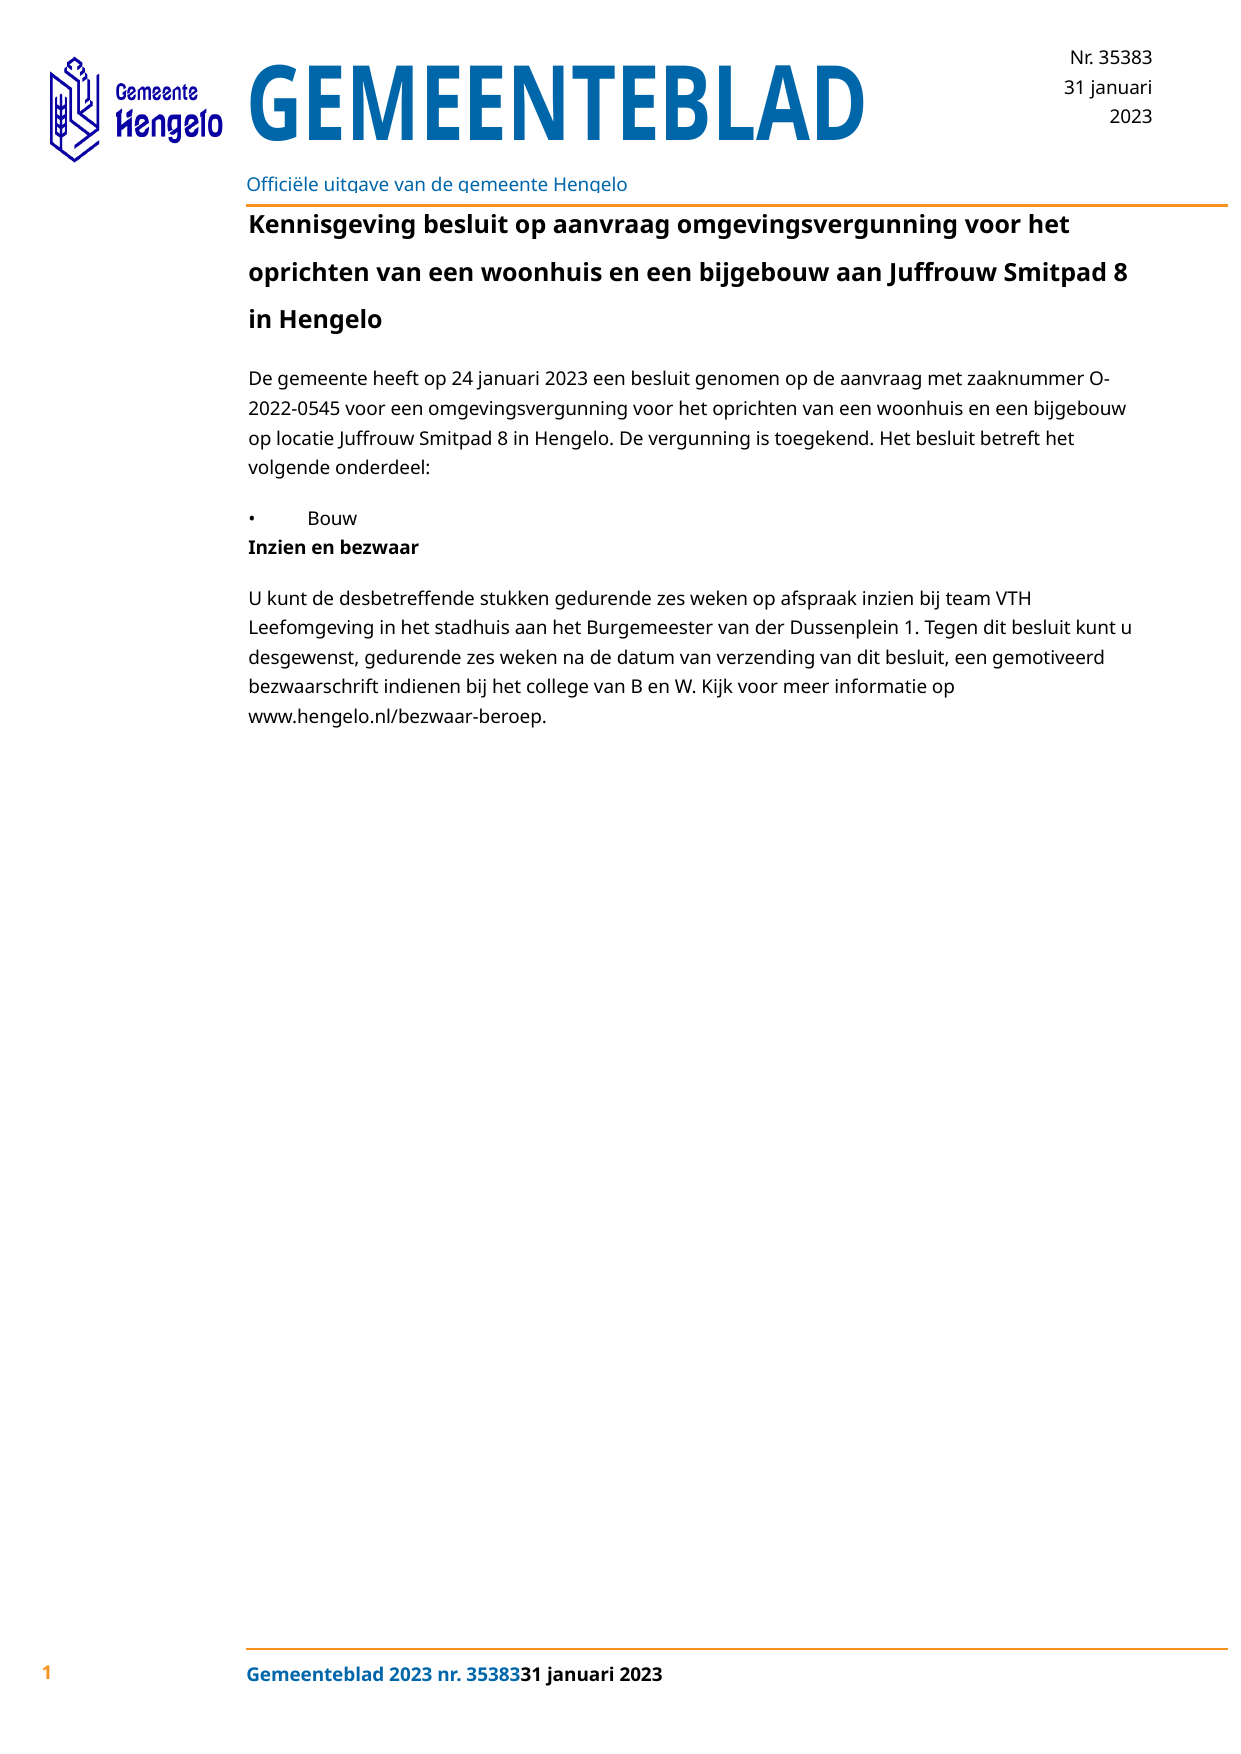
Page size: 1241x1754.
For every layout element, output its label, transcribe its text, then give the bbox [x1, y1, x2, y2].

picture [41, 47, 231, 172]
text Inzien en bezwaar [248, 534, 1152, 560]
text U kunt de desbetreffende stukken gedurende zes weken op afspraak inzien bij team VTH Leefomgeving in het stadhuis aan het Burgemeester van der Dussenplein 1. Tegen dit besluit kunt u desgewenst, gedurende zes weken na de datum van verzending van dit besluit, een gemotiveerd bezwaarschrift indienen bij het college van B en W. Kijk voor meer informatie op www.hengelo.nl/bezwaar-beroep. [248, 585, 1152, 729]
text De gemeente heeft op 24 januari 2023 een besluit genomen op de aanvraag met zaaknummer O-2022-0545 voor een omgevingsvergunning voor het oprichten van een woonhuis en een bijgebouw op locatie Juffrouw Smitpad 8 in Hengelo. De vergunning is toegekend. Het besluit betreft het volgende onderdeel: [248, 366, 1152, 480]
list Bouw [248, 505, 1152, 530]
text Kennisgeving besluit op aanvraag omgevingsvergunning voor het oprichten van een woonhuis en een bijgebouw aan Juffrouw Smitpad 8 in Hengelo [248, 207, 1152, 336]
